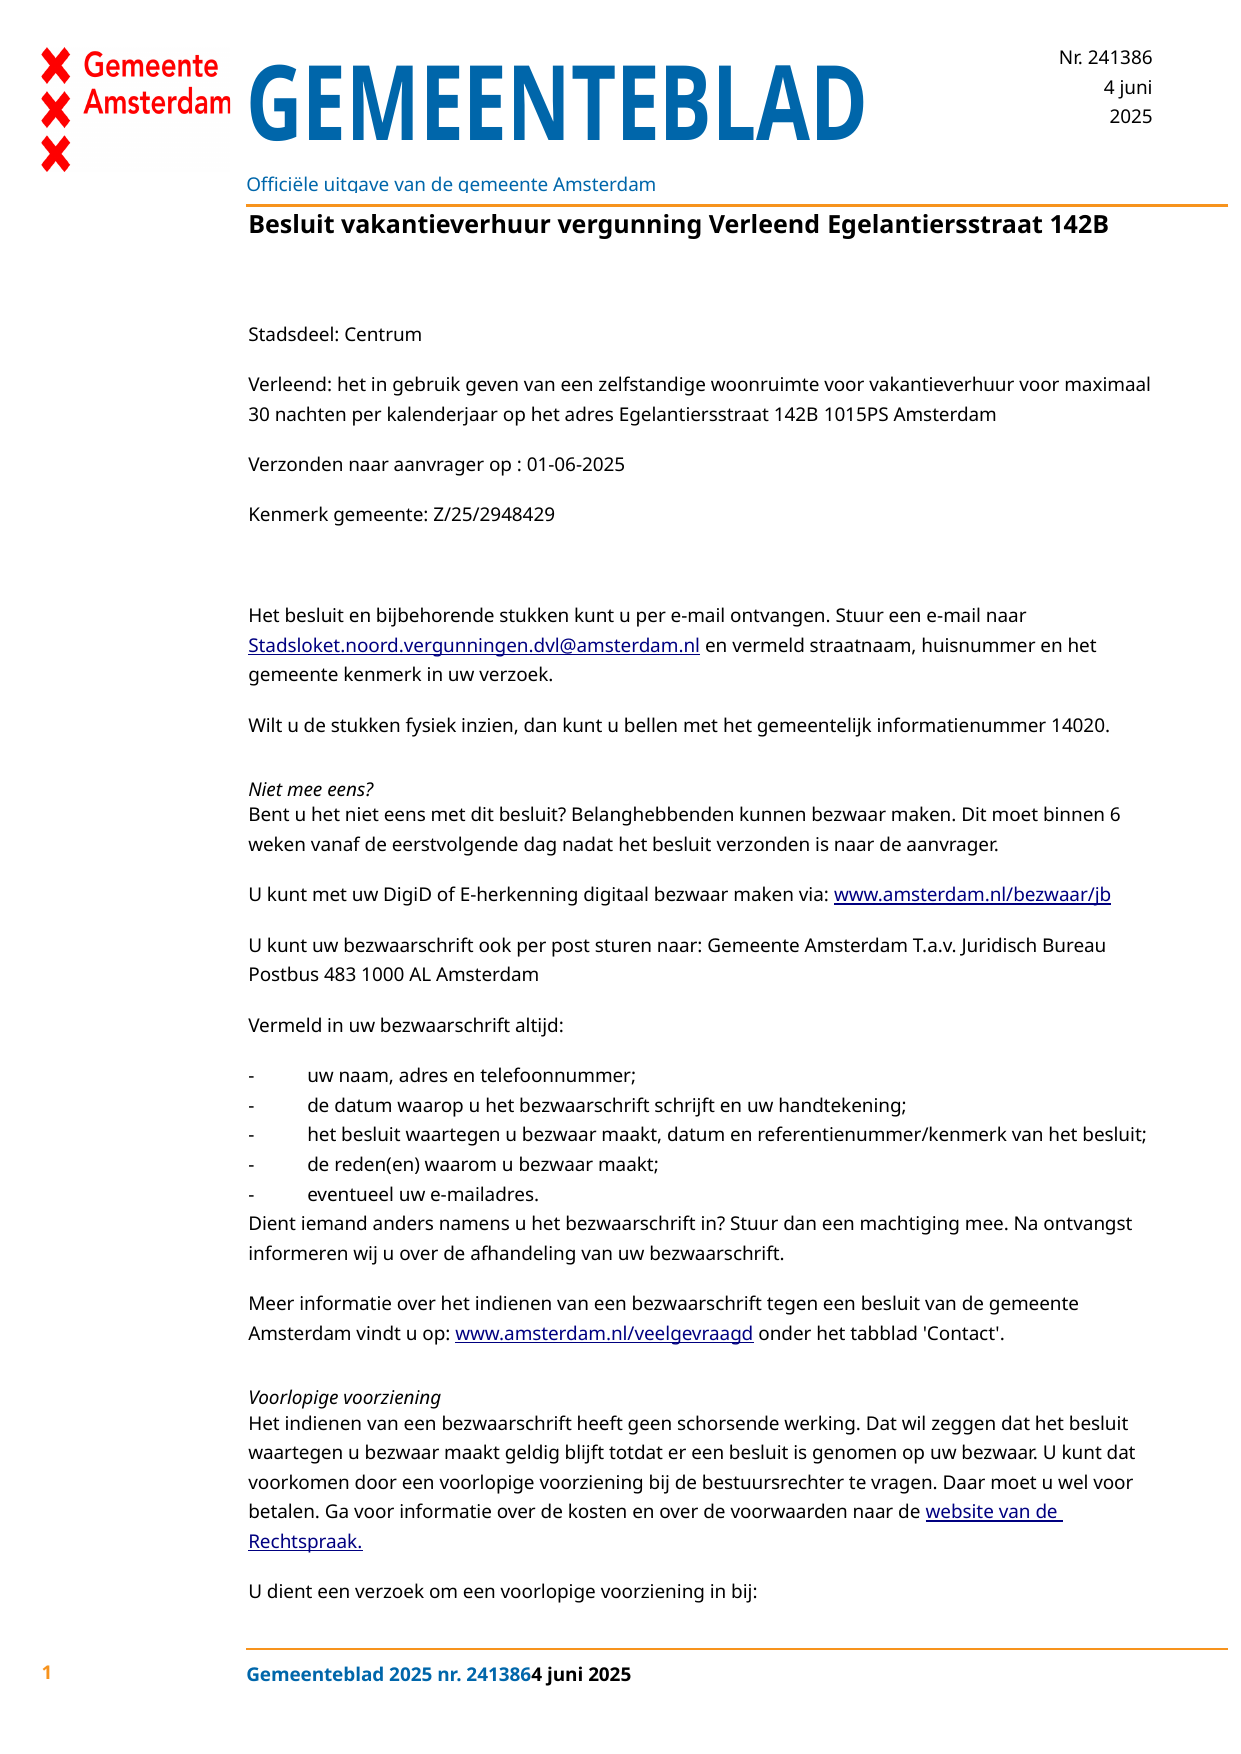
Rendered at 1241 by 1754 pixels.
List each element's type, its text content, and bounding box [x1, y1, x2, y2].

text Niet mee eens? [248, 776, 1152, 802]
text Voorlopige voorziening [248, 1384, 1152, 1410]
text Besluit vakantieverhuur vergunning Verleend Egelantiersstraat 142B [248, 207, 1152, 241]
list de reden(en) waarom u bezwaar maakt; [248, 1151, 1152, 1177]
picture [41, 47, 231, 172]
list eventueel uw e-mailadres. [248, 1181, 1152, 1207]
text Het indienen van een bezwaarschrift heeft geen schorsende werking. Dat wil zeggen dat het besluit waartegen u bezwaar maakt geldig blijft totdat er een besluit is genomen op uw bezwaar. U kunt dat voorkomen door een voorlopige voorziening bij de bestuursrechter te vragen. Daar moet u wel voor betalen. Ga voor informatie over de kosten en over de voorwaarden naar de website van de Rechtspraak. [248, 1410, 1152, 1554]
text Verzonden naar aanvrager op : 01-06-2025 [248, 451, 1152, 477]
text Bent u het niet eens met dit besluit? Belanghebbenden kunnen bezwaar maken. Dit moet binnen 6 weken vanaf de eerstvolgende dag nadat het besluit verzonden is naar de aanvrager. [248, 802, 1152, 857]
text U kunt met uw DigiD of E-herkenning digitaal bezwaar maken via: www.amsterdam.nl/bezwaar/jb [248, 882, 1152, 907]
text Vermeld in uw bezwaarschrift altijd: [248, 1012, 1152, 1038]
text Wilt u de stukken fysiek inzien, dan kunt u bellen met het gemeentelijk informatienummer 14020. [248, 712, 1152, 738]
text U kunt uw bezwaarschrift ook per post sturen naar: Gemeente Amsterdam T.a.v. Juridisch Bureau Postbus 483 1000 AL Amsterdam [248, 932, 1152, 987]
text Dient iemand anders namens u het bezwaarschrift in? Stuur dan een machtiging mee. Na ontvangst informeren wij u over de afhandeling van uw bezwaarschrift. [248, 1210, 1152, 1266]
text Meer informatie over het indienen van een bezwaarschrift tegen een besluit van de gemeente Amsterdam vindt u op: www.amsterdam.nl/veelgevraagd onder het tabblad 'Contact'. [248, 1290, 1152, 1346]
text Het besluit en bijbehorende stukken kunt u per e-mail ontvangen. Stuur een e-mail naar Stadsloket.noord.vergunningen.dvl@amsterdam.nl en vermeld straatnaam, huisnummer en het gemeente kenmerk in uw verzoek. [248, 602, 1152, 687]
list het besluit waartegen u bezwaar maakt, datum en referentienummer/kenmerk van het besluit; [248, 1122, 1152, 1147]
text Verleend: het in gebruik geven van een zelfstandige woonruimte voor vakantieverhuur voor maximaal 30 nachten per kalenderjaar op het adres Egelantiersstraat 142B 1015PS Amsterdam [248, 371, 1152, 426]
text Kenmerk gemeente: Z/25/2948429 [248, 502, 1152, 527]
list uw naam, adres en telefoonnummer; [248, 1062, 1152, 1088]
text Stadsdeel: Centrum [248, 321, 1152, 346]
list de datum waarop u het bezwaarschrift schrijft en uw handtekening; [248, 1092, 1152, 1118]
text U dient een verzoek om een voorlopige voorziening in bij: [248, 1578, 1152, 1604]
